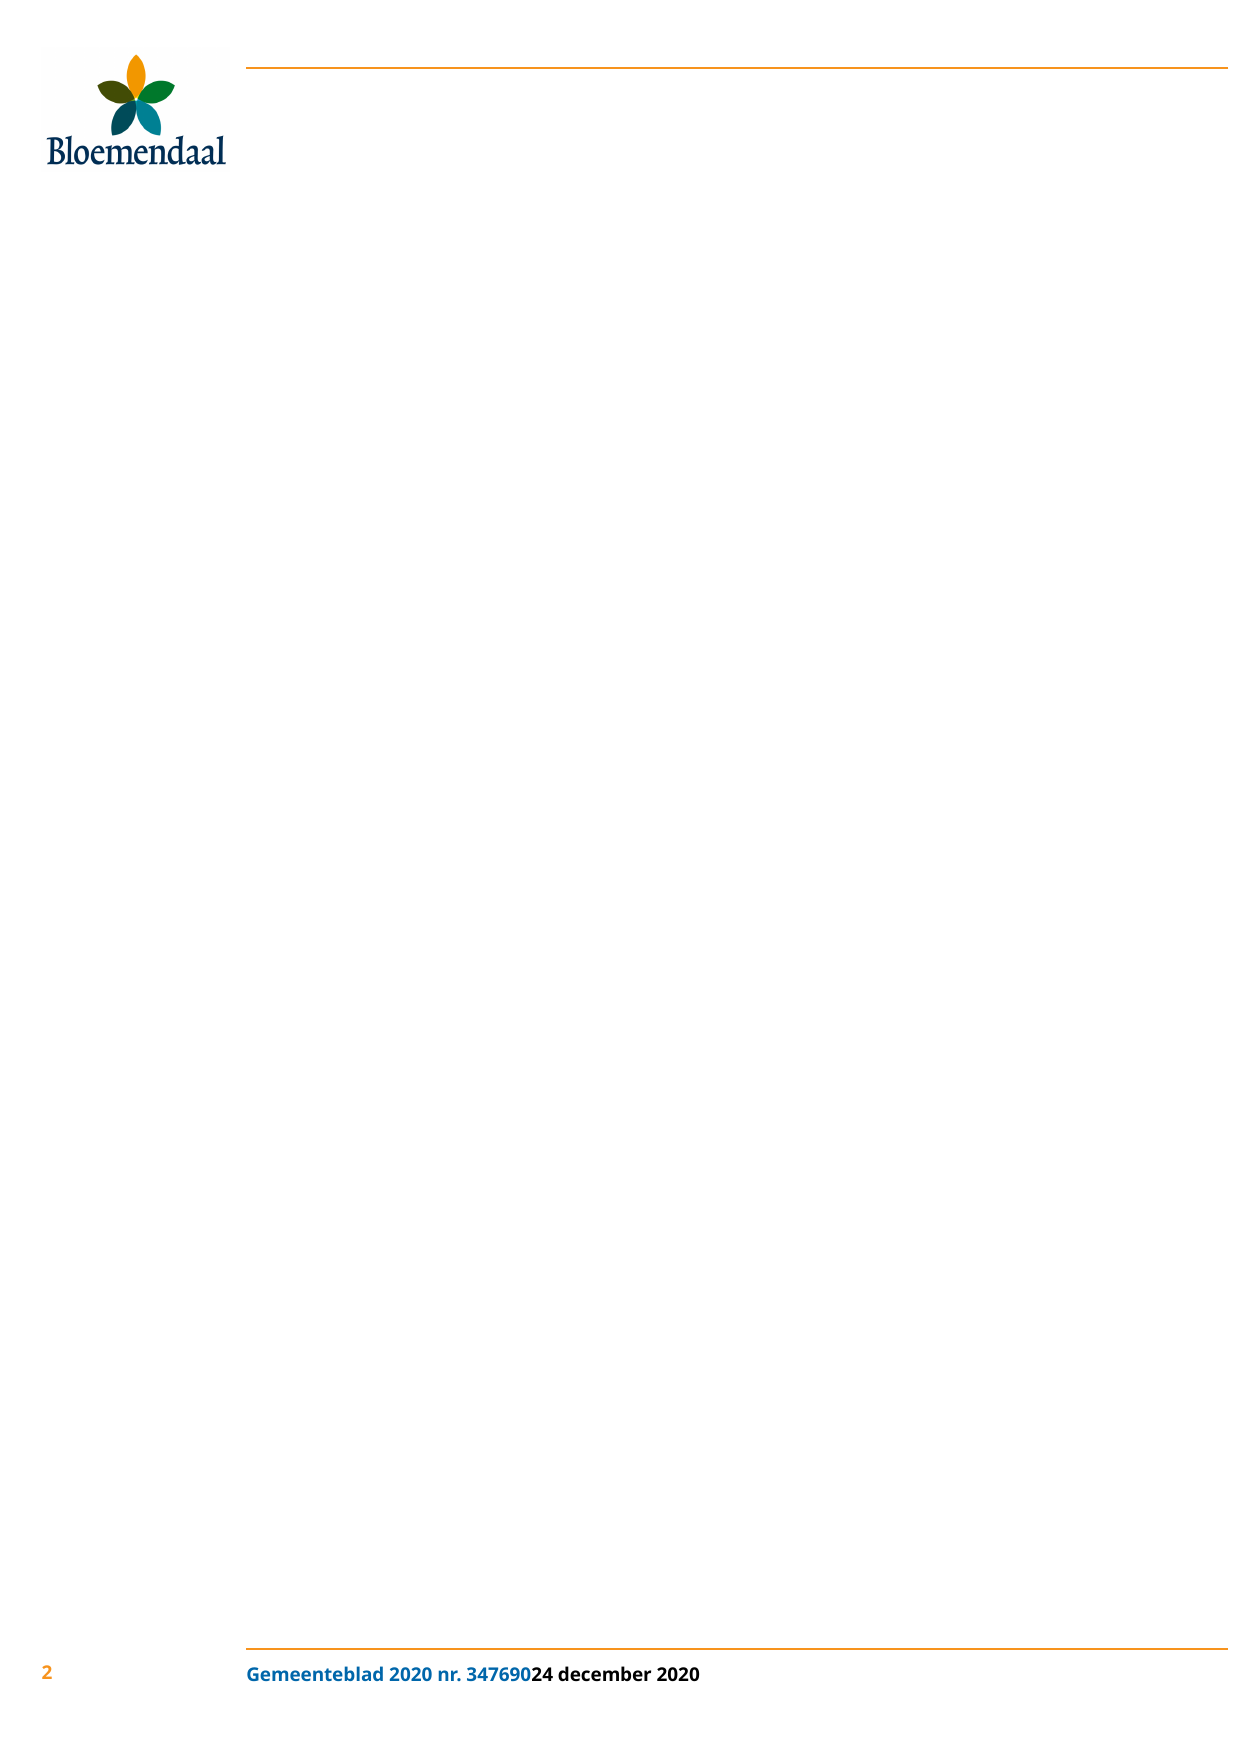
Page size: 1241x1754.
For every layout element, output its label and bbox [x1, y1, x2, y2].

picture [41, 47, 231, 172]
